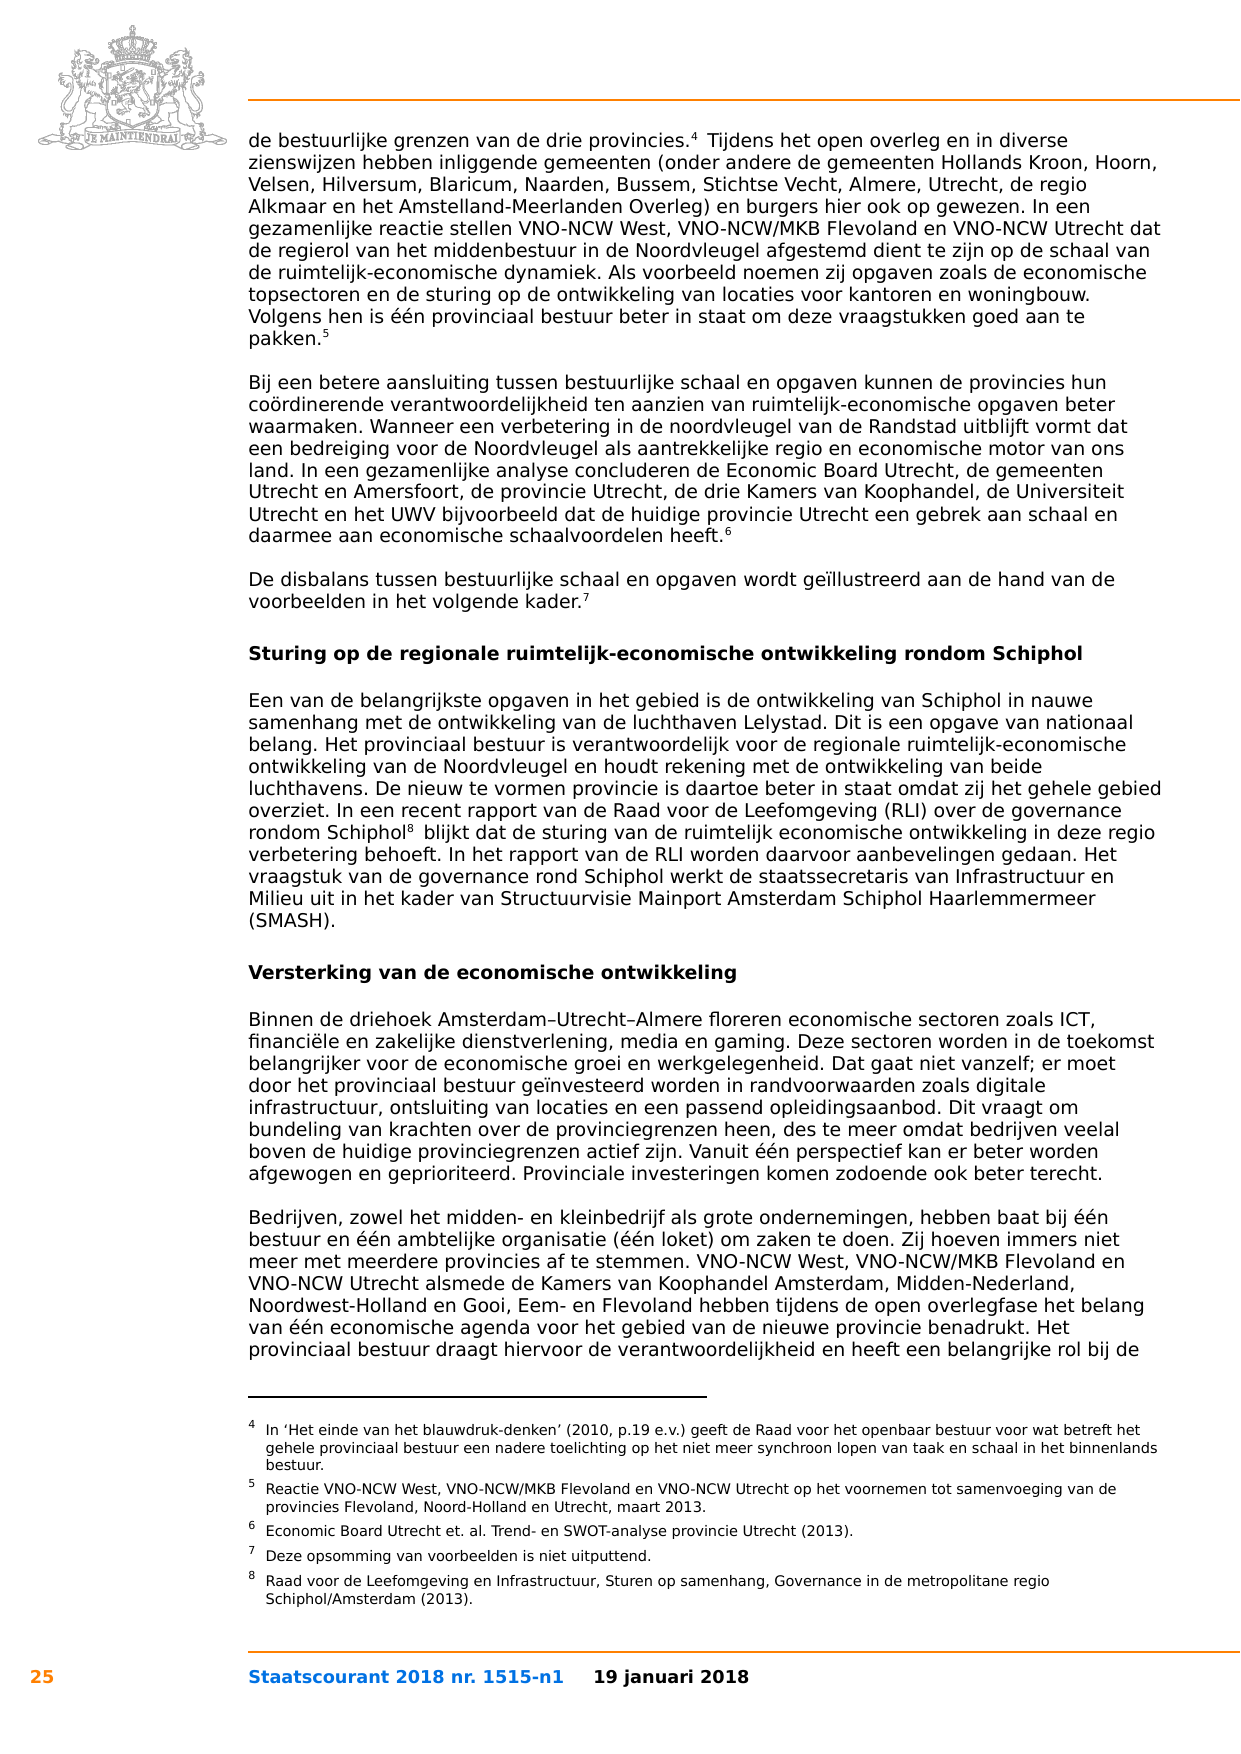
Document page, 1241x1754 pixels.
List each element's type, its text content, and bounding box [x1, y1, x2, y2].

text de bestuurlijke grenzen van de drie provincies. Tijdens het open overleg en in diverse zienswijzen hebben inliggende gemeenten (onder andere de gemeenten Hollands Kroon, Hoorn, Velsen, Hilversum, Blaricum, Naarden, Bussem, Stichtse Vecht, Almere, Utrecht, de regio Alkmaar en het Amstelland-Meerlanden Overleg) en burgers hier ook op gewezen. In een gezamenlijke reactie stellen VNO-NCW West, VNO-NCW/MKB Flevoland en VNO-NCW Utrecht dat de regierol van het middenbestuur in de Noordvleugel afgestemd dient te zijn op de schaal van de ruimtelijk-economische dynamiek. Als voorbeeld noemen zij opgaven zoals de economische topsectoren en de sturing op de ontwikkeling van locaties voor kantoren en woningbouw. Volgens hen is één provinciaal bestuur beter in staat om deze vraagstukken goed aan te pakken. [248, 130, 1163, 350]
text Binnen de driehoek Amsterdam–Utrecht–Almere floreren economische sectoren zoals ICT, financiële en zakelijke dienstverlening, media en gaming. Deze sectoren worden in de toekomst belangrijker voor de economische groei en werkgelegenheid. Dat gaat niet vanzelf; er moet door het provinciaal bestuur geïnvesteerd worden in randvoorwaarden zoals digitale infrastructuur, ontsluiting van locaties en een passend opleidingsaanbod. Dit vraagt om bundeling van krachten over de provinciegrenzen heen, des te meer omdat bedrijven veelal boven de huidige provinciegrenzen actief zijn. Vanuit één perspectief kan er beter worden afgewogen en geprioriteerd. Provinciale investeringen komen zodoende ook beter terecht. [248, 1009, 1163, 1185]
text De disbalans tussen bestuurlijke schaal en opgaven wordt geïllustreerd aan de hand van de voorbeelden in het volgende kader. [248, 569, 1163, 613]
picture [38, 25, 227, 150]
text Deze opsomming van voorbeelden is niet uitputtend. [248, 1544, 1163, 1566]
subtitle Sturing op de regionale ruimtelijk-economische ontwikkeling rondom Schiphol [248, 643, 1163, 665]
text Bij een betere aansluiting tussen bestuurlijke schaal en opgaven kunnen de provincies hun coördinerende verantwoordelijkheid ten aanzien van ruimtelijk-economische opgaven beter waarmaken. Wanneer een verbetering in de noordvleugel van de Randstad uitblijft vormt dat een bedreiging voor de Noordvleugel als aantrekkelijke regio en economische motor van ons land. In een gezamenlijke analyse concluderen de Economic Board Utrecht, de gemeenten Utrecht en Amersfoort, de provincie Utrecht, de drie Kamers van Koophandel, de Universiteit Utrecht en het UWV bijvoorbeeld dat de huidige provincie Utrecht een gebrek aan schaal en daarmee aan economische schaalvoordelen heeft. [248, 372, 1163, 547]
text Een van de belangrijkste opgaven in het gebied is de ontwikkeling van Schiphol in nauwe samenhang met de ontwikkeling van de luchthaven Lelystad. Dit is een opgave van nationaal belang. Het provinciaal bestuur is verantwoordelijk voor de regionale ruimtelijk-economische ontwikkeling van de Noordvleugel en houdt rekening met de ontwikkeling van beide luchthavens. De nieuw te vormen provincie is daartoe beter in staat omdat zij het gehele gebied overziet. In een recent rapport van de Raad voor de Leefomgeving (RLI) over de governance rondom Schiphol blijkt dat de sturing van de ruimtelijk economische ontwikkeling in deze regio verbetering behoeft. In het rapport van de RLI worden daarvoor aanbevelingen gedaan. Het vraagstuk van de governance rond Schiphol werkt de staatssecretaris van Infrastructuur en Milieu uit in het kader van Structuurvisie Mainport Amsterdam Schiphol Haarlemmermeer (SMASH). [248, 690, 1163, 932]
text In ‘Het einde van het blauwdruk-denken’ (2010, p.19 e.v.) geeft de Raad voor het openbaar bestuur voor wat betreft het gehele provinciaal bestuur een nadere toelichting op het niet meer synchroon lopen van taak en schaal in het binnenlands bestuur. [248, 1418, 1163, 1474]
text Raad voor de Leefomgeving en Infrastructuur, Sturen op samenhang, Governance in de metropolitane regio Schiphol/Amsterdam (2013). [248, 1569, 1163, 1608]
subtitle Versterking van de economische ontwikkeling [248, 962, 1163, 984]
text Economic Board Utrecht et. al. Trend- en SWOT-analyse provincie Utrecht (2013). [248, 1519, 1163, 1541]
text Reactie VNO-NCW West, VNO-NCW/MKB Flevoland en VNO-NCW Utrecht op het voornemen tot samenvoeging van de provincies Flevoland, Noord-Holland en Utrecht, maart 2013. [248, 1477, 1163, 1516]
text Bedrijven, zowel het midden- en kleinbedrijf als grote ondernemingen, hebben baat bij één bestuur en één ambtelijke organisatie (één loket) om zaken te doen. Zij hoeven immers niet meer met meerdere provincies af te stemmen. VNO-NCW West, VNO-NCW/MKB Flevoland en VNO-NCW Utrecht alsmede de Kamers van Koophandel Amsterdam, Midden-Nederland, Noordwest-Holland en Gooi, Eem- en Flevoland hebben tijdens de open overlegfase het belang van één economische agenda voor het gebied van de nieuwe provincie benadrukt. Het provinciaal bestuur draagt hiervoor de verantwoordelijkheid en heeft een belangrijke rol bij de [248, 1207, 1163, 1361]
